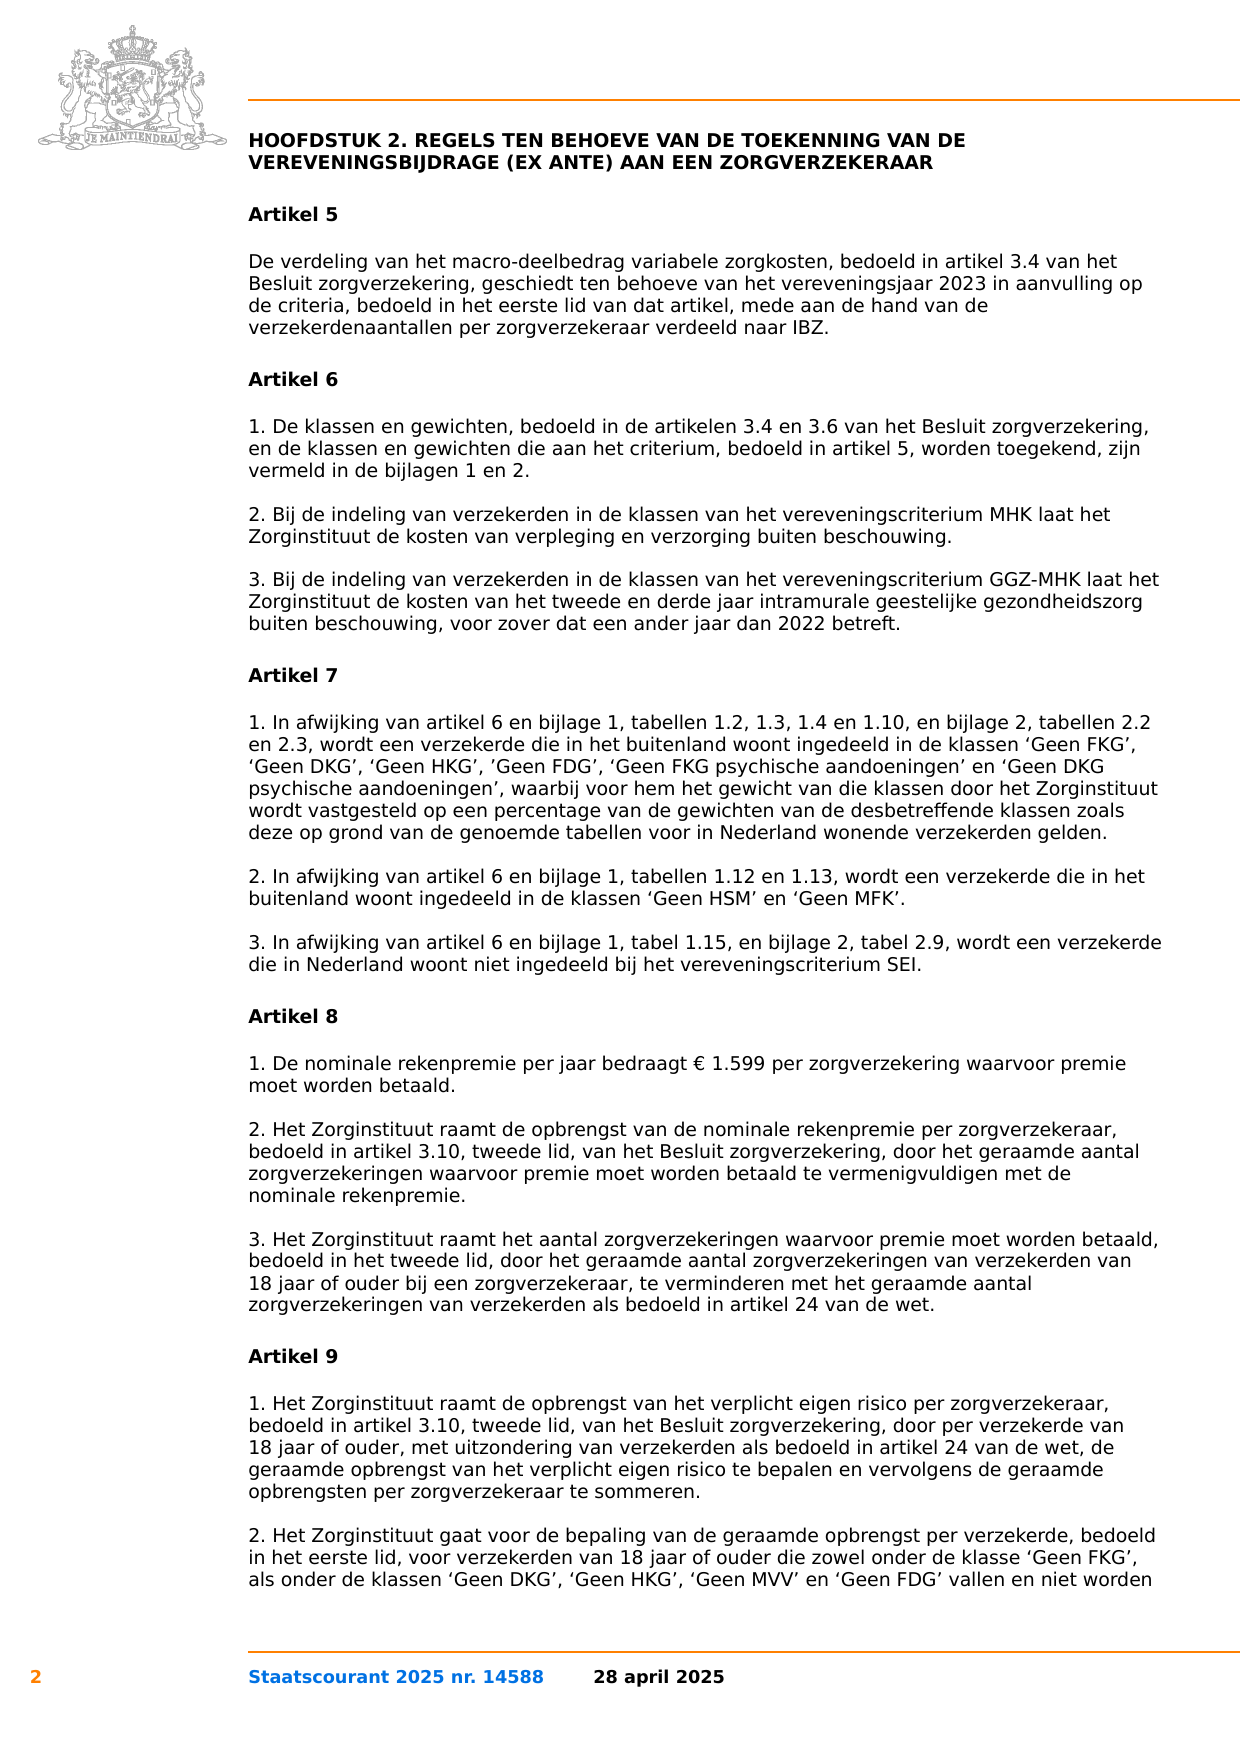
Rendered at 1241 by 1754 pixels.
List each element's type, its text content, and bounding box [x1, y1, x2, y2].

text De verdeling van het macro-deelbedrag variabele zorgkosten, bedoeld in artikel 3.4 van het Besluit zorgverzekering, geschiedt ten behoeve van het vereveningsjaar 2023 in aanvulling op de criteria, bedoeld in het eerste lid van dat artikel, mede aan de hand van de verzekerdenaantallen per zorgverzekeraar verdeeld naar IBZ. [248, 251, 1163, 339]
subtitle Artikel 7 [248, 665, 1163, 687]
text 1. In afwijking van artikel 6 en bijlage 1, tabellen 1.2, 1.3, 1.4 en 1.10, en bijlage 2, tabellen 2.2 en 2.3, wordt een verzekerde die in het buitenland woont ingedeeld in de klassen ‘Geen FKG’, ‘Geen DKG’, ‘Geen HKG’, ’Geen FDG’, ‘Geen FKG psychische aandoeningen’ en ‘Geen DKG psychische aandoeningen’, waarbij voor hem het gewicht van die klassen door het Zorginstituut wordt vastgesteld op een percentage van de gewichten van de desbetreffende klassen zoals deze op grond van de genoemde tabellen voor in Nederland wonende verzekerden gelden. [248, 712, 1163, 844]
text 3. Het Zorginstituut raamt het aantal zorgverzekeringen waarvoor premie moet worden betaald, bedoeld in het tweede lid, door het geraamde aantal zorgverzekeringen van verzekerden van 18 jaar of ouder bij een zorgverzekeraar, te verminderen met het geraamde aantal zorgverzekeringen van verzekerden als bedoeld in artikel 24 van de wet. [248, 1228, 1163, 1316]
subtitle Artikel 9 [248, 1346, 1163, 1368]
text 2. Het Zorginstituut gaat voor de bepaling van de geraamde opbrengst per verzekerde, bedoeld in het eerste lid, voor verzekerden van 18 jaar of ouder die zowel onder de klasse ‘Geen FKG’, als onder de klassen ‘Geen DKG’, ‘Geen HKG’, ‘Geen MVV’ en ‘Geen FDG’ vallen en niet worden [248, 1525, 1163, 1591]
subtitle Artikel 8 [248, 1006, 1163, 1028]
text 1. Het Zorginstituut raamt de opbrengst van het verplicht eigen risico per zorgverzekeraar, bedoeld in artikel 3.10, tweede lid, van het Besluit zorgverzekering, door per verzekerde van 18 jaar of ouder, met uitzondering van verzekerden als bedoeld in artikel 24 van de wet, de geraamde opbrengst van het verplicht eigen risico te bepalen en vervolgens de geraamde opbrengsten per zorgverzekeraar te sommeren. [248, 1393, 1163, 1503]
text 2. Het Zorginstituut raamt de opbrengst van de nominale rekenpremie per zorgverzekeraar, bedoeld in artikel 3.10, tweede lid, van het Besluit zorgverzekering, door het geraamde aantal zorgverzekeringen waarvoor premie moet worden betaald te vermenigvuldigen met de nominale rekenpremie. [248, 1119, 1163, 1207]
subtitle Artikel 5 [248, 204, 1163, 226]
subtitle Artikel 6 [248, 369, 1163, 391]
text 2. In afwijking van artikel 6 en bijlage 1, tabellen 1.12 en 1.13, wordt een verzekerde die in het buitenland woont ingedeeld in de klassen ‘Geen HSM’ en ‘Geen MFK’. [248, 866, 1163, 910]
text 3. Bij de indeling van verzekerden in de klassen van het vereveningscriterium GGZ-MHK laat het Zorginstituut de kosten van het tweede en derde jaar intramurale geestelijke gezondheidszorg buiten beschouwing, voor zover dat een ander jaar dan 2022 betreft. [248, 569, 1163, 635]
text 1. De nominale rekenpremie per jaar bedraagt € 1.599 per zorgverzekering waarvoor premie moet worden betaald. [248, 1053, 1163, 1097]
subtitle HOOFDSTUK 2. REGELS TEN BEHOEVE VAN DE TOEKENNING VAN DE VEREVENINGSBIJDRAGE (EX ANTE) AAN EEN ZORGVERZEKERAAR [248, 130, 1163, 174]
text 2. Bij de indeling van verzekerden in de klassen van het vereveningscriterium MHK laat het Zorginstituut de kosten van verpleging en verzorging buiten beschouwing. [248, 503, 1163, 547]
text 3. In afwijking van artikel 6 en bijlage 1, tabel 1.15, en bijlage 2, tabel 2.9, wordt een verzekerde die in Nederland woont niet ingedeeld bij het vereveningscriterium SEI. [248, 932, 1163, 976]
text 1. De klassen en gewichten, bedoeld in de artikelen 3.4 en 3.6 van het Besluit zorgverzekering, en de klassen en gewichten die aan het criterium, bedoeld in artikel 5, worden toegekend, zijn vermeld in de bijlagen 1 en 2. [248, 416, 1163, 482]
picture [38, 25, 227, 150]
